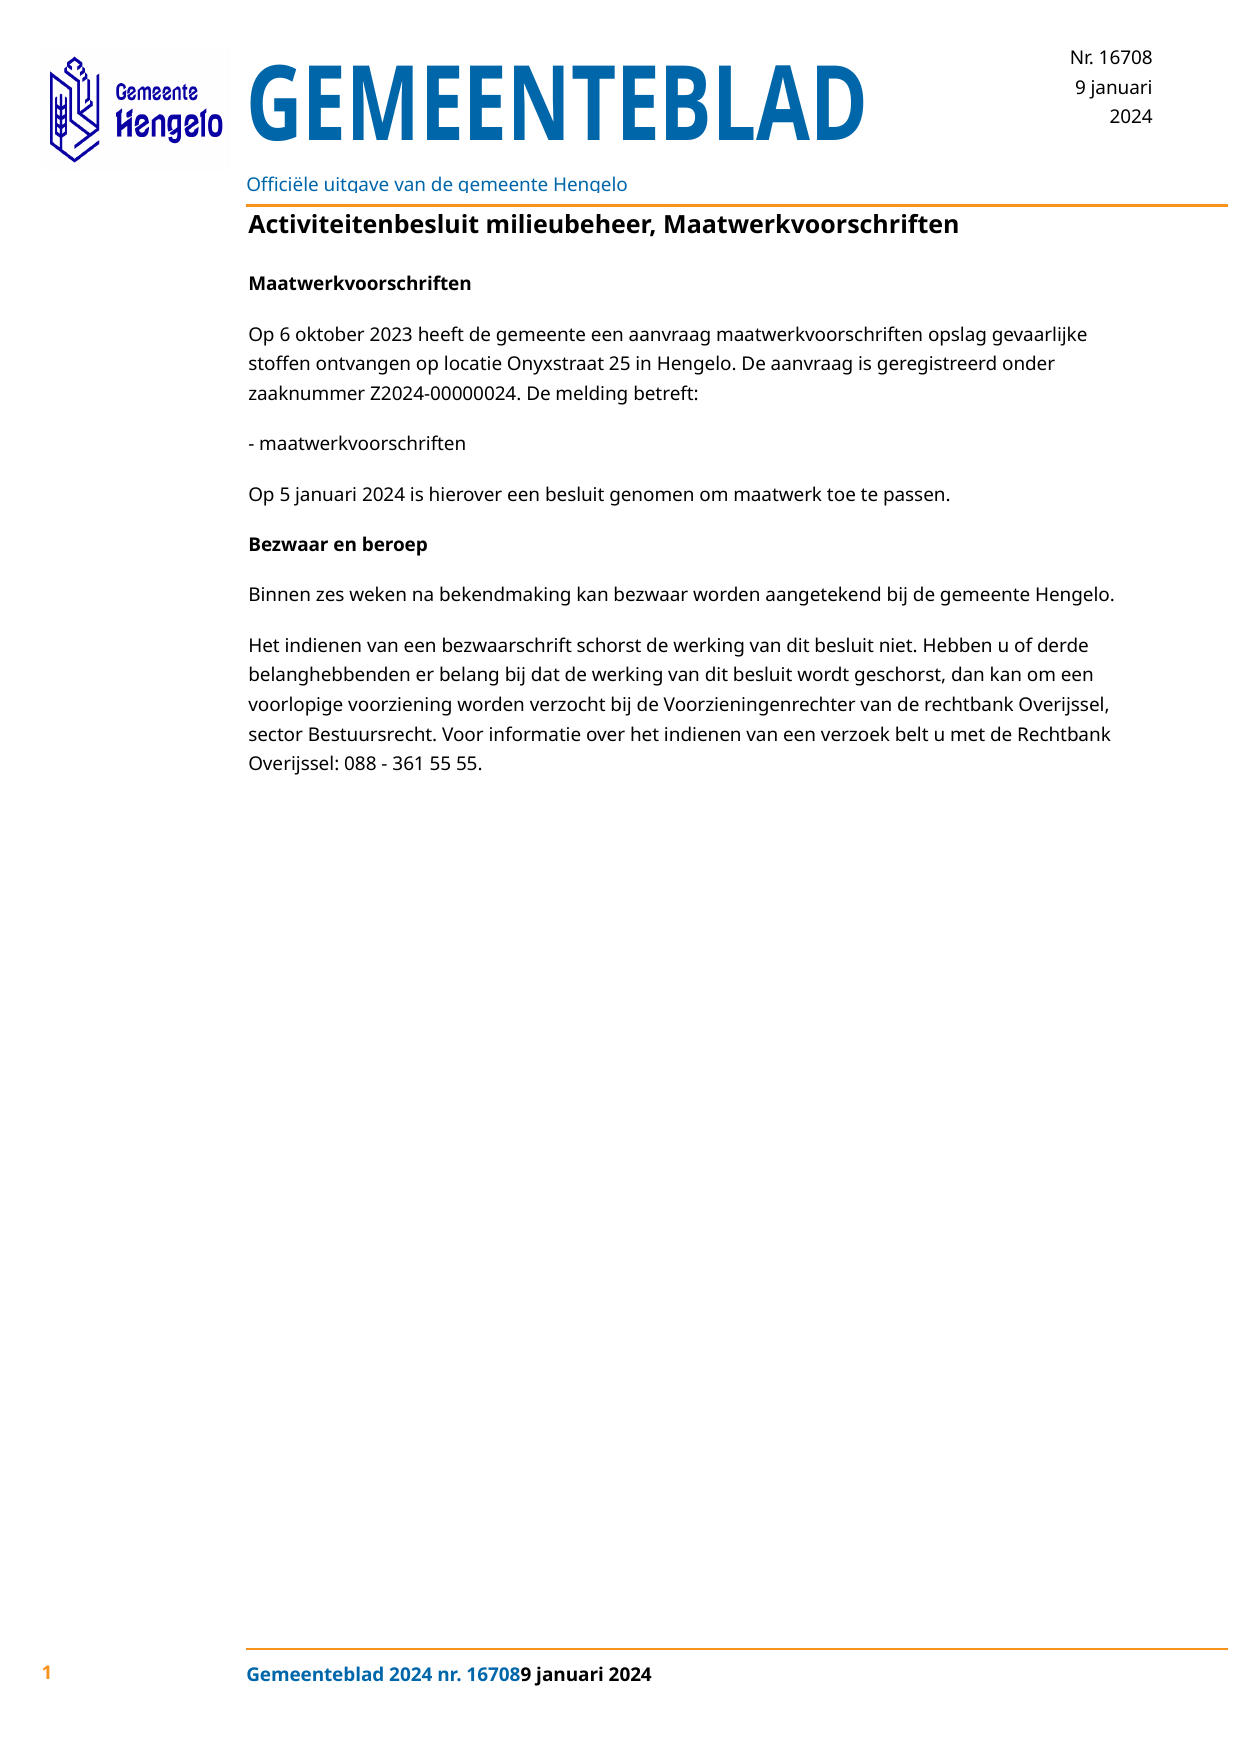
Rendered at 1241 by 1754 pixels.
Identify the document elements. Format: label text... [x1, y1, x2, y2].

text Maatwerkvoorschriften [248, 270, 1152, 296]
text Op 5 januari 2024 is hierover een besluit genomen om maatwerk toe te passen. [248, 481, 1152, 506]
text - maatwerkvoorschriften [248, 430, 1152, 456]
text Het indienen van een bezwaarschrift schorst de werking van dit besluit niet. Hebben u of derde belanghebbenden er belang bij dat de werking van dit besluit wordt geschorst, dan kan om een voorlopige voorziening worden verzocht bij de Voorzieningenrechter van de rechtbank Overijssel, sector Bestuursrecht. Voor informatie over het indienen van een verzoek belt u met de Rechtbank Overijssel: 088 - 361 55 55. [248, 632, 1152, 776]
text Op 6 oktober 2023 heeft de gemeente een aanvraag maatwerkvoorschriften opslag gevaarlijke stoffen ontvangen op locatie Onyxstraat 25 in Hengelo. De aanvraag is geregistreerd onder zaaknummer Z2024-00000024. De melding betreft: [248, 321, 1152, 406]
text Activiteitenbesluit milieubeheer, Maatwerkvoorschriften [248, 207, 1152, 241]
text Bezwaar en beroep [248, 531, 1152, 557]
picture [41, 47, 231, 172]
text Binnen zes weken na bekendmaking kan bezwaar worden aangetekend bij de gemeente Hengelo. [248, 582, 1152, 607]
